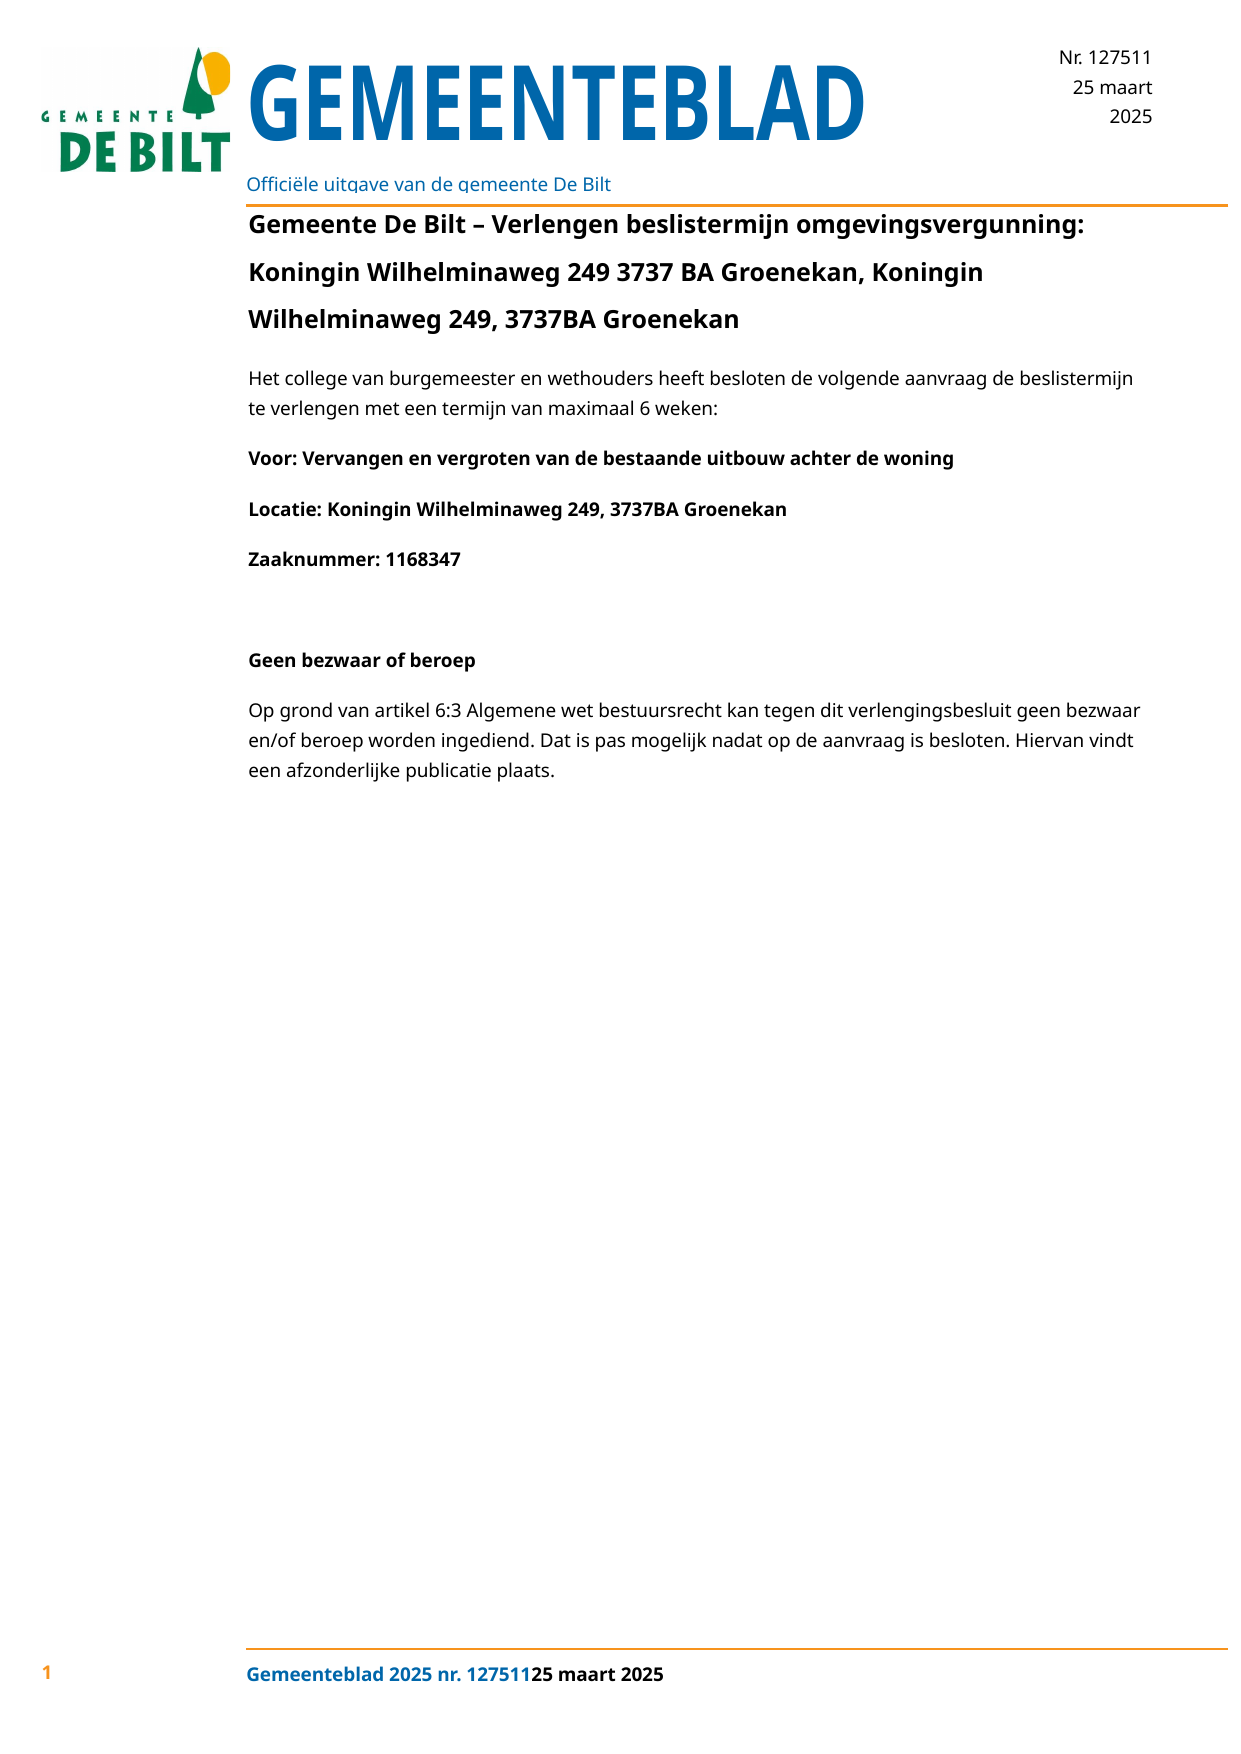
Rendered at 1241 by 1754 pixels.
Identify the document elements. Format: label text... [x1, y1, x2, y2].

text Zaaknummer: 1168347 [248, 546, 1152, 572]
text Voor: Vervangen en vergroten van de bestaande uitbouw achter de woning [248, 446, 1152, 471]
text Op grond van artikel 6:3 Algemene wet bestuursrecht kan tegen dit verlengingsbesluit geen bezwaar en/of beroep worden ingediend. Dat is pas mogelijk nadat op de aanvraag is besloten. Hiervan vindt een afzonderlijke publicatie plaats. [248, 698, 1152, 782]
text Locatie: Koningin Wilhelminaweg 249, 3737BA Groenekan [248, 496, 1152, 522]
text Gemeente De Bilt – Verlengen beslistermijn omgevingsvergunning: Koningin Wilhelminaweg 249 3737 BA Groenekan, Koningin Wilhelminaweg 249, 3737BA Groenekan [248, 207, 1152, 336]
picture [41, 47, 231, 172]
text Het college van burgemeester en wethouders heeft besloten de volgende aanvraag de beslistermijn te verlengen met een termijn van maximaal 6 weken: [248, 366, 1152, 421]
text Geen bezwaar of beroep [248, 647, 1152, 673]
